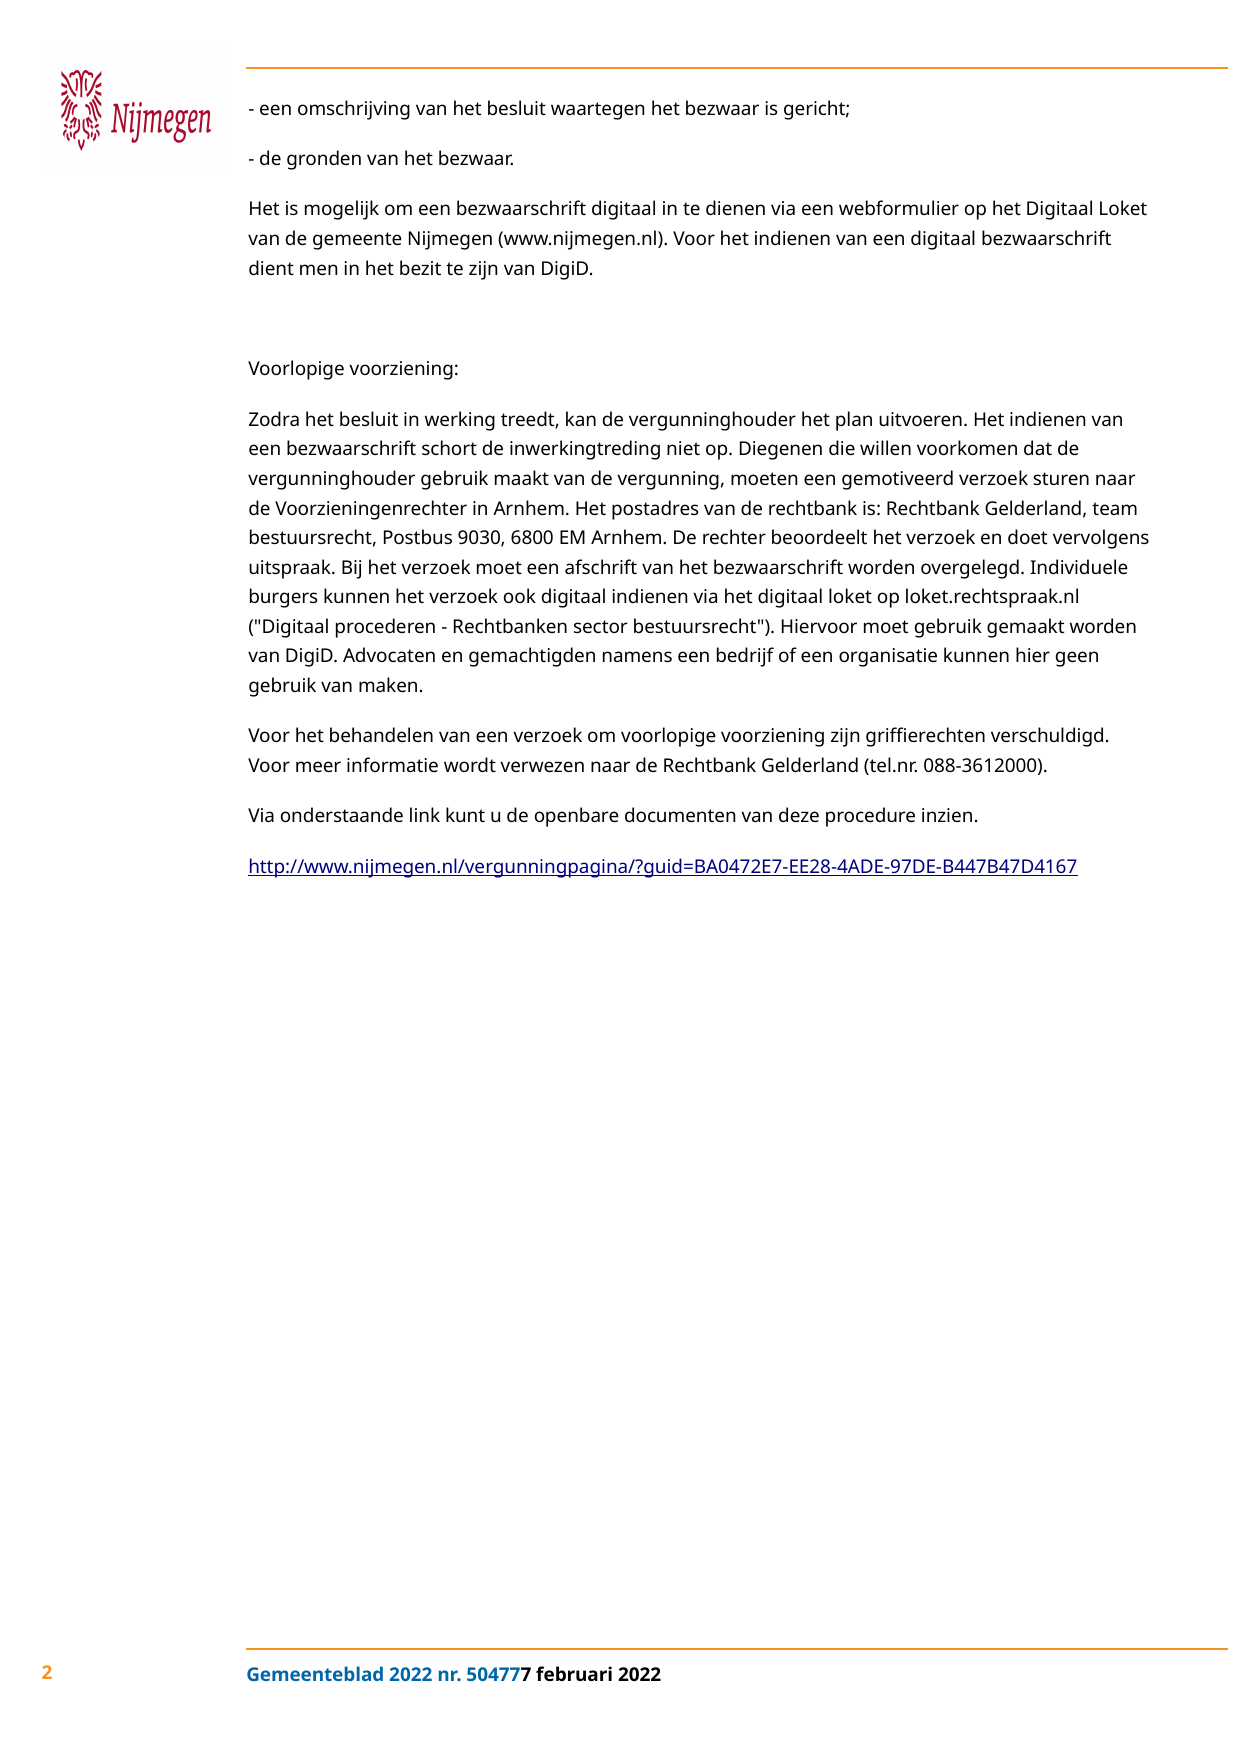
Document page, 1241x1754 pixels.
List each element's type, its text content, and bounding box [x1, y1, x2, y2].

text Voorlopige voorziening: [248, 356, 1152, 381]
text Zodra het besluit in werking treedt, kan de vergunninghouder het plan uitvoeren. Het indienen van een bezwaarschrift schort de inwerkingtreding niet op. Diegenen die willen voorkomen dat de vergunninghouder gebruik maakt van de vergunning, moeten een gemotiveerd verzoek sturen naar de Voorzieningenrechter in Arnhem. Het postadres van de rechtbank is: Rechtbank Gelderland, team bestuursrecht, Postbus 9030, 6800 EM Arnhem. De rechter beoordeelt het verzoek en doet vervolgens uitspraak. Bij het verzoek moet een afschrift van het bezwaarschrift worden overgelegd. Individuele burgers kunnen het verzoek ook digitaal indienen via het digitaal loket op loket.rechtspraak.nl ("Digitaal procederen - Rechtbanken sector bestuursrecht"). Hiervoor moet gebruik gemaakt worden van DigiD. Advocaten en gemachtigden namens een bedrijf of een organisatie kunnen hier geen gebruik van maken. [248, 406, 1152, 698]
text - een omschrijving van het besluit waartegen het bezwaar is gericht; [248, 95, 1152, 121]
text Voor het behandelen van een verzoek om voorlopige voorziening zijn griffierechten verschuldigd. Voor meer informatie wordt verwezen naar de Rechtbank Gelderland (tel.nr. 088-3612000). [248, 723, 1152, 778]
text Via onderstaande link kunt u de openbare documenten van deze procedure inzien. [248, 803, 1152, 828]
text Het is mogelijk om een bezwaarschrift digitaal in te dienen via een webformulier op het Digitaal Loket van de gemeente Nijmegen (www.nijmegen.nl). Voor het indienen van een digitaal bezwaarschrift dient men in het bezit te zijn van DigiD. [248, 196, 1152, 281]
picture [41, 47, 231, 172]
text - de gronden van het bezwaar. [248, 145, 1152, 171]
text http://www.nijmegen.nl/vergunningpagina/?guid=BA0472E7-EE28-4ADE-97DE-B447B47D4167 [248, 853, 1152, 879]
